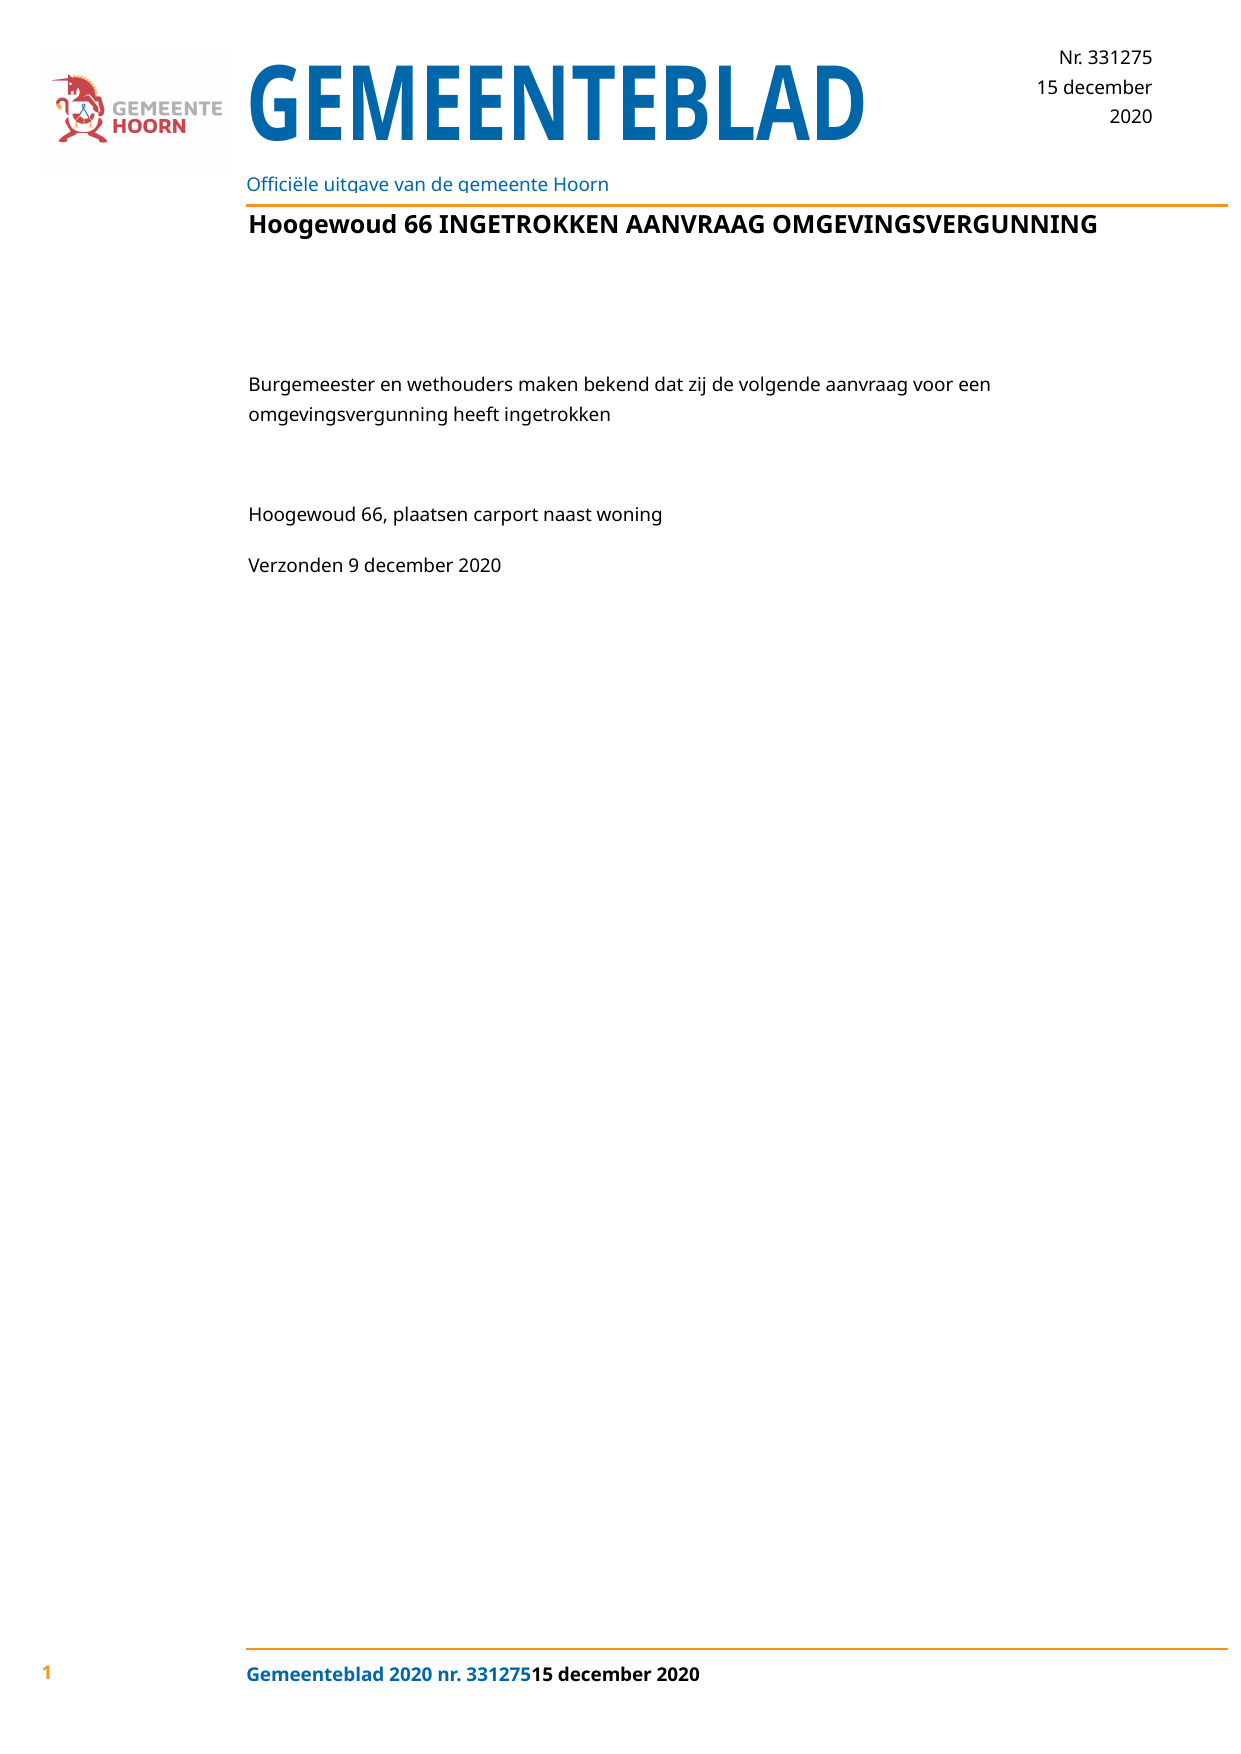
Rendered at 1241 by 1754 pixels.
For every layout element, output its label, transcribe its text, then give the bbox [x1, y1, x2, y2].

text Verzonden 9 december 2020 [248, 552, 1152, 578]
text Burgemeester en wethouders maken bekend dat zij de volgende aanvraag voor een omgevingsvergunning heeft ingetrokken [248, 371, 1152, 426]
text Hoogewoud 66, plaatsen carport naast woning [248, 502, 1152, 527]
picture [41, 47, 231, 172]
text Hoogewoud 66 INGETROKKEN AANVRAAG OMGEVINGSVERGUNNING [248, 207, 1152, 241]
